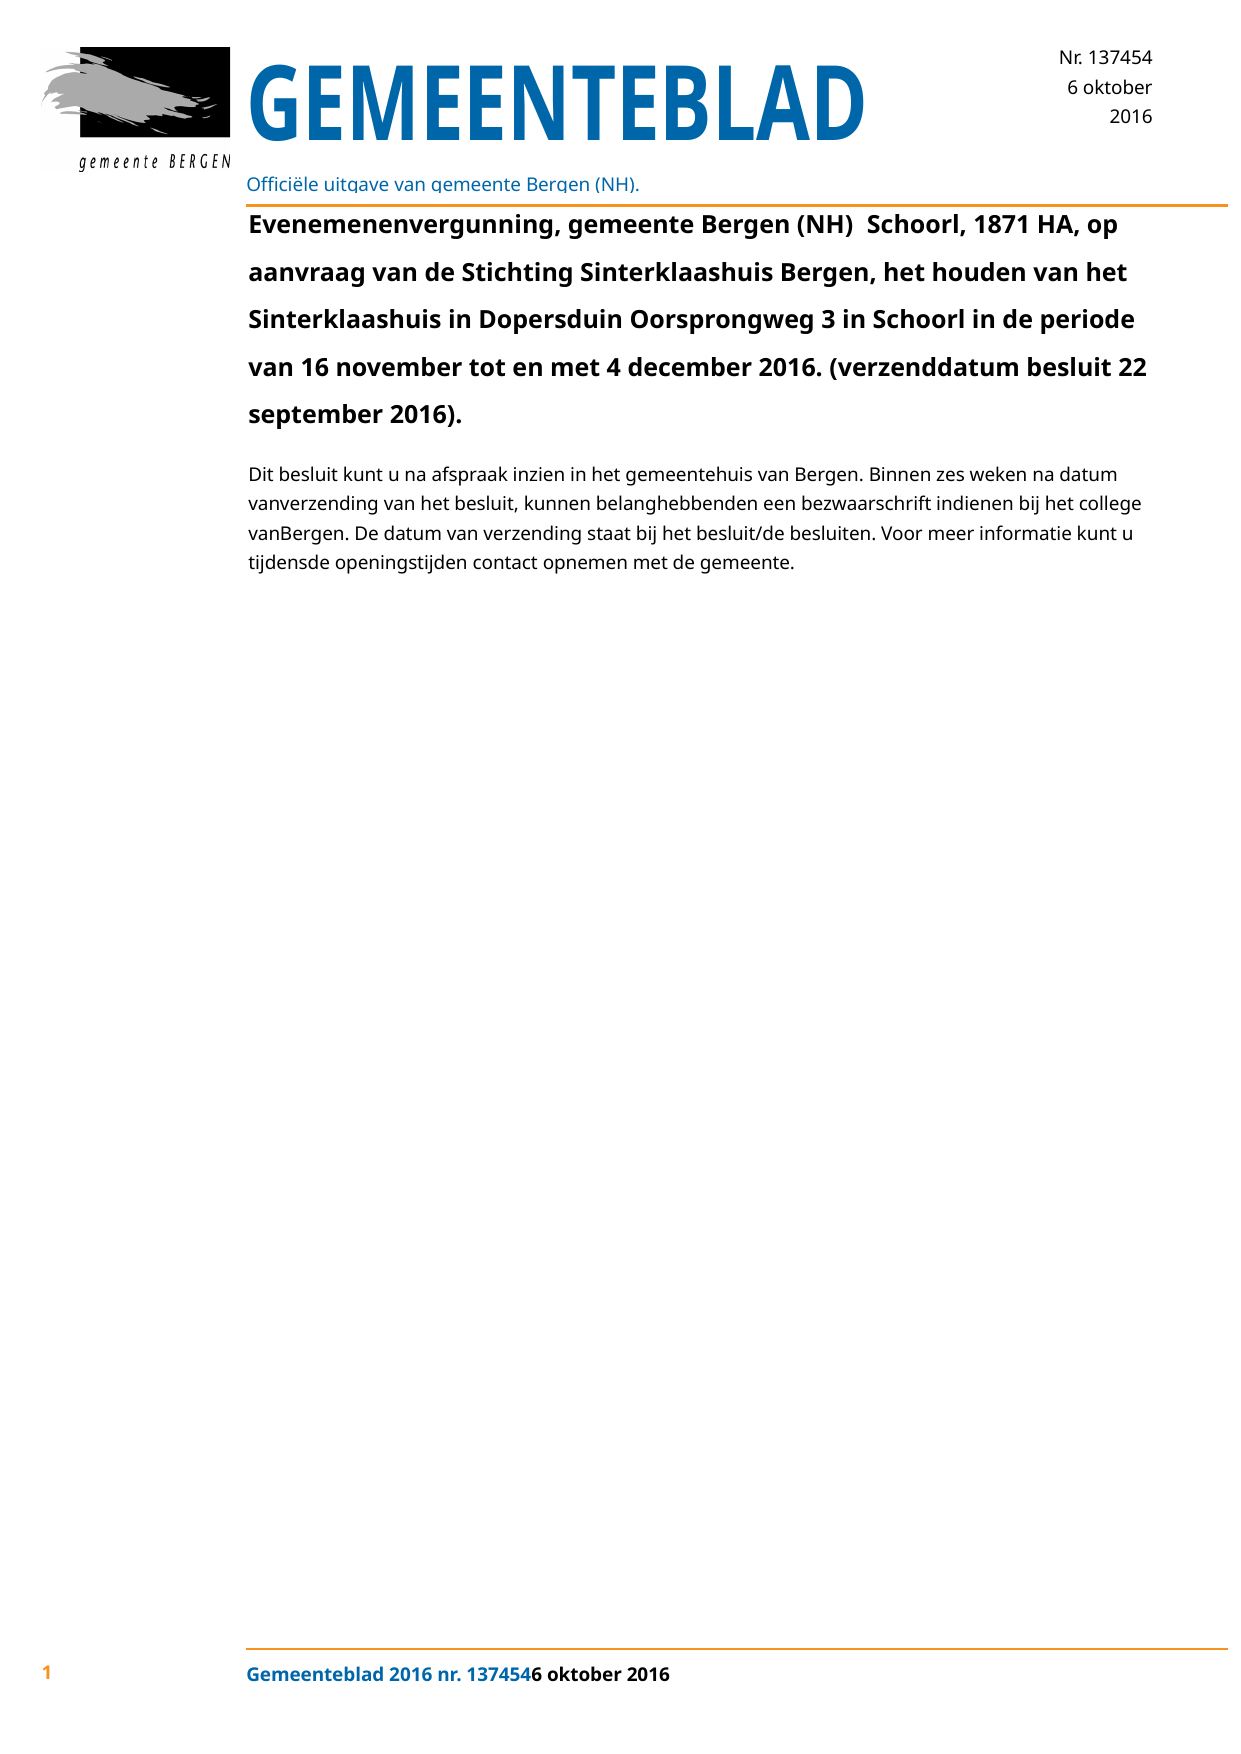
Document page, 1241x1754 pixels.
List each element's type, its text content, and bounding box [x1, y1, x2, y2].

text Dit besluit kunt u na afspraak inzien in het gemeentehuis van Bergen. Binnen zes weken na datum vanverzending van het besluit, kunnen belanghebbenden een bezwaarschrift indienen bij het college vanBergen. De datum van verzending staat bij het besluit/de besluiten. Voor meer informatie kunt u tijdensde openingstijden contact opnemen met de gemeente. [248, 461, 1152, 575]
picture [41, 47, 231, 172]
text Evenemenenvergunning, gemeente Bergen (NH) Schoorl, 1871 HA, op aanvraag van de Stichting Sinterklaashuis Bergen, het houden van het Sinterklaashuis in Dopersduin Oorsprongweg 3 in Schoorl in de periode van 16 november tot en met 4 december 2016. (verzenddatum besluit 22 september 2016). [248, 207, 1152, 431]
